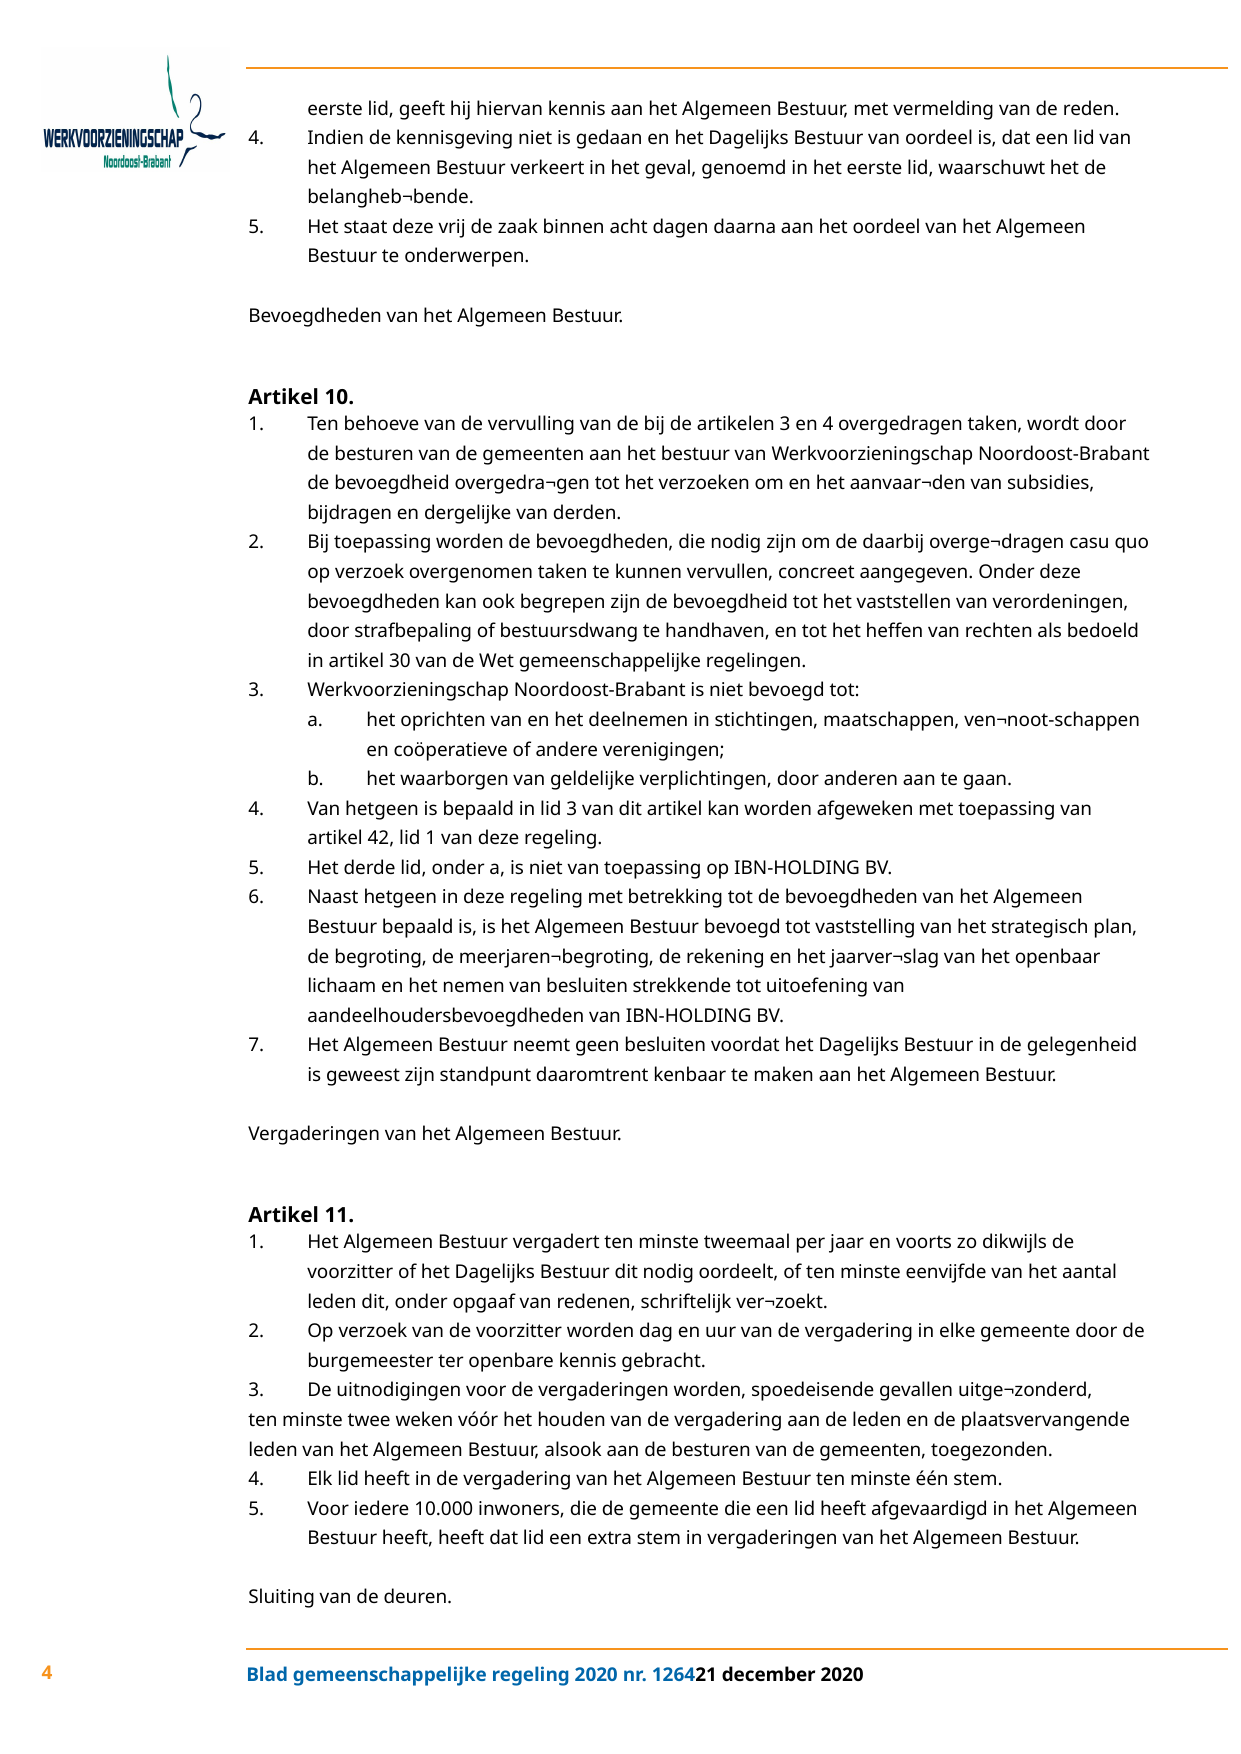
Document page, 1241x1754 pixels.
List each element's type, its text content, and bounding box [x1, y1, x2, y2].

text Artikel 10. [248, 382, 1152, 410]
list Werkvoorzieningschap Noordoost-Brabant is niet bevoegd tot: [248, 677, 1152, 702]
list Het Algemeen Bestuur neemt geen besluiten voordat het Dagelijks Bestuur in de gelegenheid is geweest zijn standpunt daaromtrent kenbaar te maken aan het Algemeen Bestuur. [248, 1032, 1152, 1087]
text Artikel 11. [248, 1200, 1152, 1229]
list Bij toepassing worden de bevoegdheden, die nodig zijn om de daarbij overge¬dragen casu quo op verzoek overgenomen taken te kunnen vervullen, concreet aangegeven. Onder deze bevoegdheden kan ook begrepen zijn de bevoegdheid tot het vaststellen van verordeningen, door strafbepaling of bestuursdwang te handhaven, en tot het heffen van rechten als bedoeld in artikel 30 van de Wet gemeenschappelijke regelingen. [248, 529, 1152, 673]
list Op verzoek van de voorzitter worden dag en uur van de vergadering in elke gemeente door de burgemeester ter openbare kennis gebracht. [248, 1317, 1152, 1373]
text Vergaderingen van het Algemeen Bestuur. [248, 1120, 1152, 1146]
list Naast hetgeen in deze regeling met betrekking tot de bevoegdheden van het Algemeen Bestuur bepaald is, is het Algemeen Bestuur bevoegd tot vaststelling van het strategisch plan, de begroting, de meerjaren¬begroting, de rekening en het jaarver¬slag van het openbaar lichaam en het nemen van besluiten strekkende tot uitoefening van aandeelhoudersbevoegdheden van IBN-HOLDING BV. [248, 884, 1152, 1028]
list het oprichten van en het deelnemen in stichtingen, maatschappen, ven¬noot-schappen en coöperatieve of andere verenigingen; [307, 706, 1152, 761]
list Voor iedere 10.000 inwoners, die de gemeente die een lid heeft afgevaardigd in het Algemeen Bestuur heeft, heeft dat lid een extra stem in vergaderingen van het Algemeen Bestuur. [248, 1495, 1152, 1550]
list Elk lid heeft in de vergadering van het Algemeen Bestuur ten minste één stem. [248, 1465, 1152, 1491]
text Bevoegdheden van het Algemeen Bestuur. [248, 302, 1152, 328]
list Ten behoeve van de vervulling van de bij de artikelen 3 en 4 overgedragen taken, wordt door de besturen van de gemeenten aan het bestuur van Werkvoorzieningschap Noordoost-Brabant de bevoegdheid overgedra¬gen tot het verzoeken om en het aanvaar¬den van subsidies, bijdragen en dergelijke van derden. [248, 410, 1152, 525]
list eerste lid, geeft hij hiervan kennis aan het Algemeen Bestuur, met vermelding van de reden. [248, 95, 1152, 121]
list Van hetgeen is bepaald in lid 3 van dit artikel kan worden afgeweken met toepassing van artikel 42, lid 1 van deze regeling. [248, 795, 1152, 850]
list het waarborgen van geldelijke verplichtingen, door anderen aan te gaan. [307, 765, 1152, 791]
text Sluiting van de deuren. [248, 1584, 1152, 1609]
list Het staat deze vrij de zaak binnen acht dagen daarna aan het oordeel van het Algemeen Bestuur te onderwerpen. [248, 213, 1152, 268]
list Het derde lid, onder a, is niet van toepassing op IBN-HOLDING BV. [248, 854, 1152, 880]
list Indien de kennisgeving niet is gedaan en het Dagelijks Bestuur van oordeel is, dat een lid van het Algemeen Bestuur verkeert in het geval, genoemd in het eerste lid, waarschuwt het de belangheb¬bende. [248, 124, 1152, 209]
text ten minste twee weken vóór het houden van de vergadering aan de leden en de plaatsvervangende leden van het Algemeen Bestuur, alsook aan de besturen van de gemeenten, toegezonden. [248, 1406, 1152, 1462]
list De uitnodigingen voor de vergaderingen worden, spoedeisende gevallen uitge¬zonderd, [248, 1377, 1152, 1402]
picture [41, 47, 231, 172]
list Het Algemeen Bestuur vergadert ten minste tweemaal per jaar en voorts zo dikwijls de voorzitter of het Dagelijks Bestuur dit nodig oordeelt, of ten minste eenvijfde van het aantal leden dit, onder opgaaf van redenen, schriftelijk ver¬zoekt. [248, 1229, 1152, 1314]
